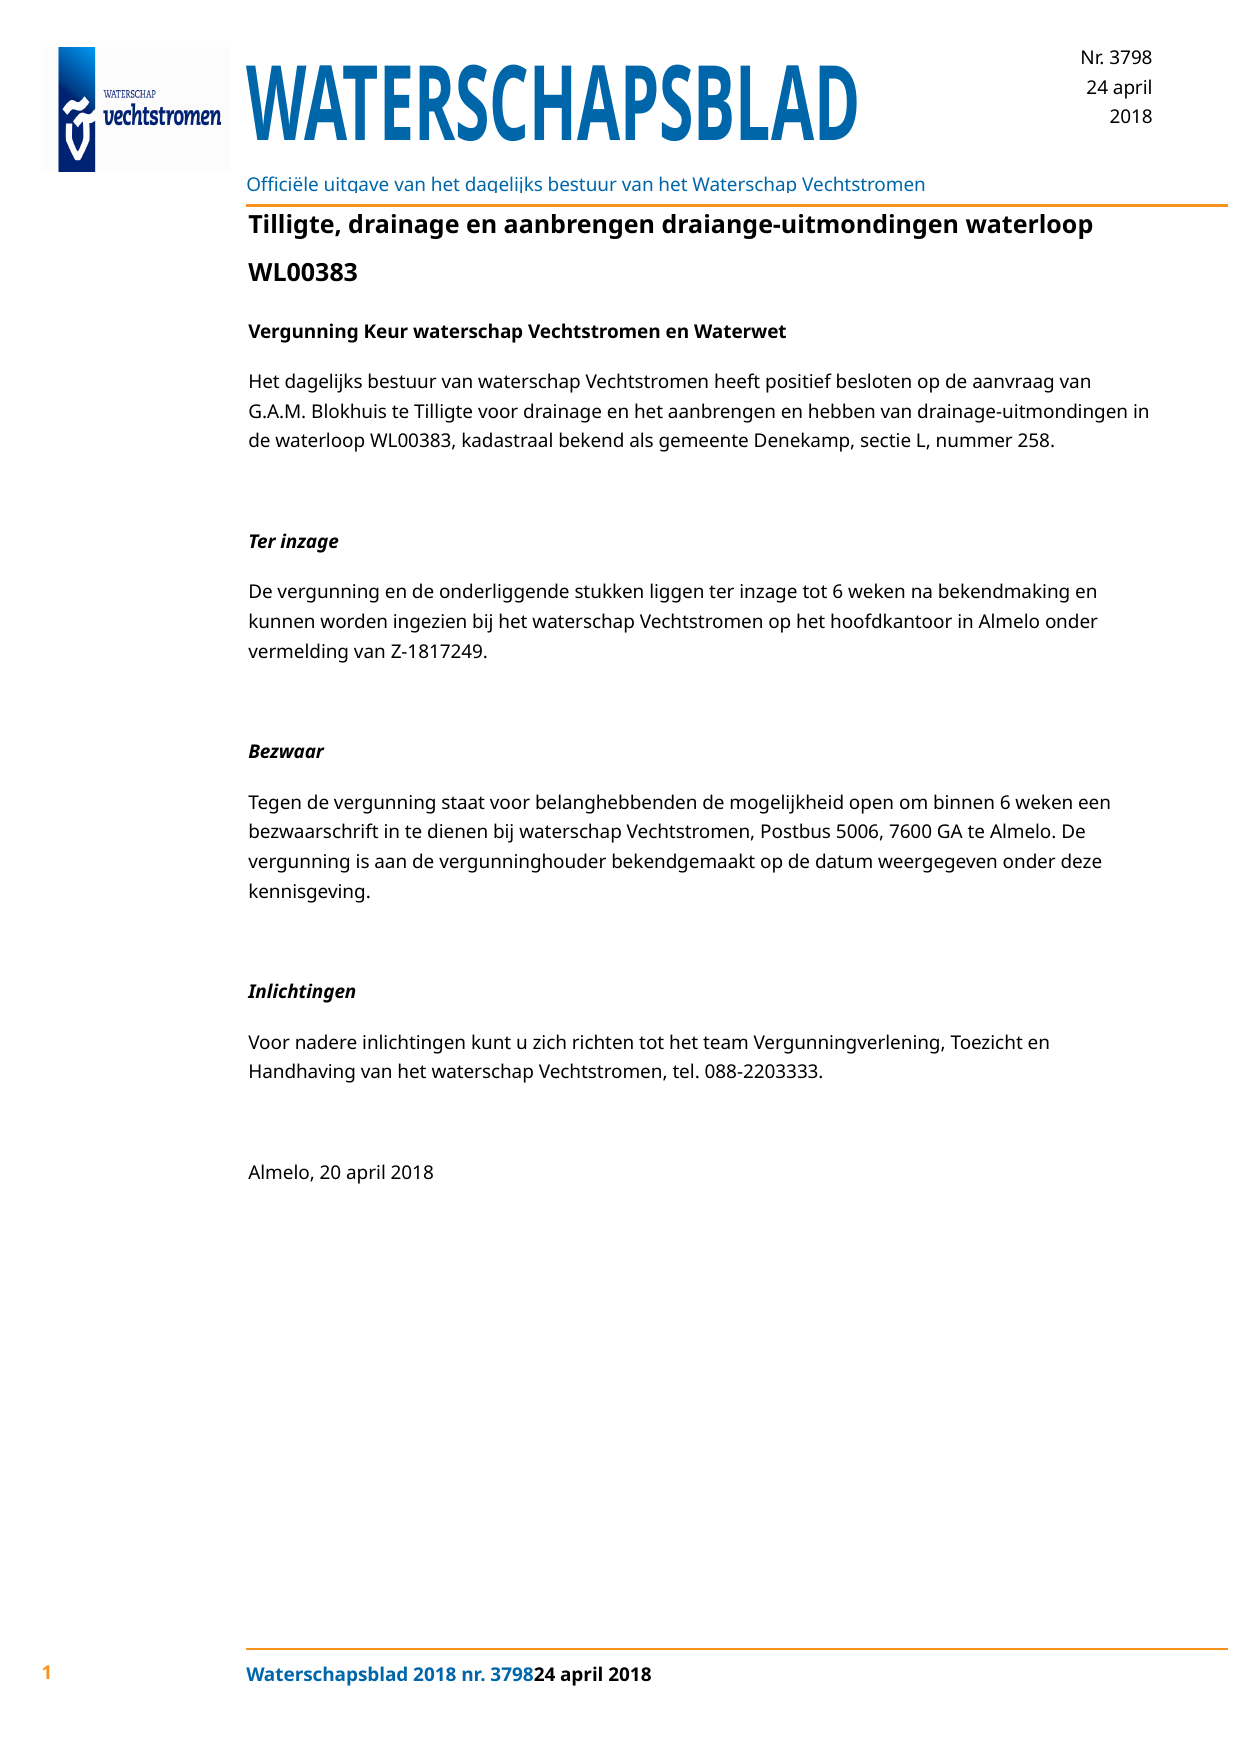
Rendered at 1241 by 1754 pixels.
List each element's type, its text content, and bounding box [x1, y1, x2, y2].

text Het dagelijks bestuur van waterschap Vechtstromen heeft positief besloten op de aanvraag van G.A.M. Blokhuis te Tilligte voor drainage en het aanbrengen en hebben van drainage-uitmondingen in de waterloop WL00383, kadastraal bekend als gemeente Denekamp, sectie L, nummer 258. [248, 368, 1152, 453]
text Voor nadere inlichtingen kunt u zich richten tot het team Vergunningverlening, Toezicht en Handhaving van het waterschap Vechtstromen, tel. 088-2203333. [248, 1029, 1152, 1084]
text Tegen de vergunning staat voor belanghebbenden de mogelijkheid open om binnen 6 weken een bezwaarschrift in te dienen bij waterschap Vechtstromen, Postbus 5006, 7600 GA te Almelo. De vergunning is aan de vergunninghouder bekendgemaakt op de datum weergegeven onder deze kennisgeving. [248, 789, 1152, 904]
text Ter inzage [248, 528, 1152, 554]
text Tilligte, drainage en aanbrengen draiange-uitmondingen waterloop WL00383 [248, 207, 1152, 288]
text Almelo, 20 april 2018 [248, 1159, 1152, 1185]
text Vergunning Keur waterschap Vechtstromen en Waterwet [248, 318, 1152, 344]
text Bezwaar [248, 739, 1152, 764]
text Inlichtingen [248, 979, 1152, 1004]
picture [41, 47, 231, 172]
text De vergunning en de onderliggende stukken liggen ter inzage tot 6 weken na bekendmaking en kunnen worden ingezien bij het waterschap Vechtstromen op het hoofdkantoor in Almelo onder vermelding van Z-1817249. [248, 579, 1152, 664]
